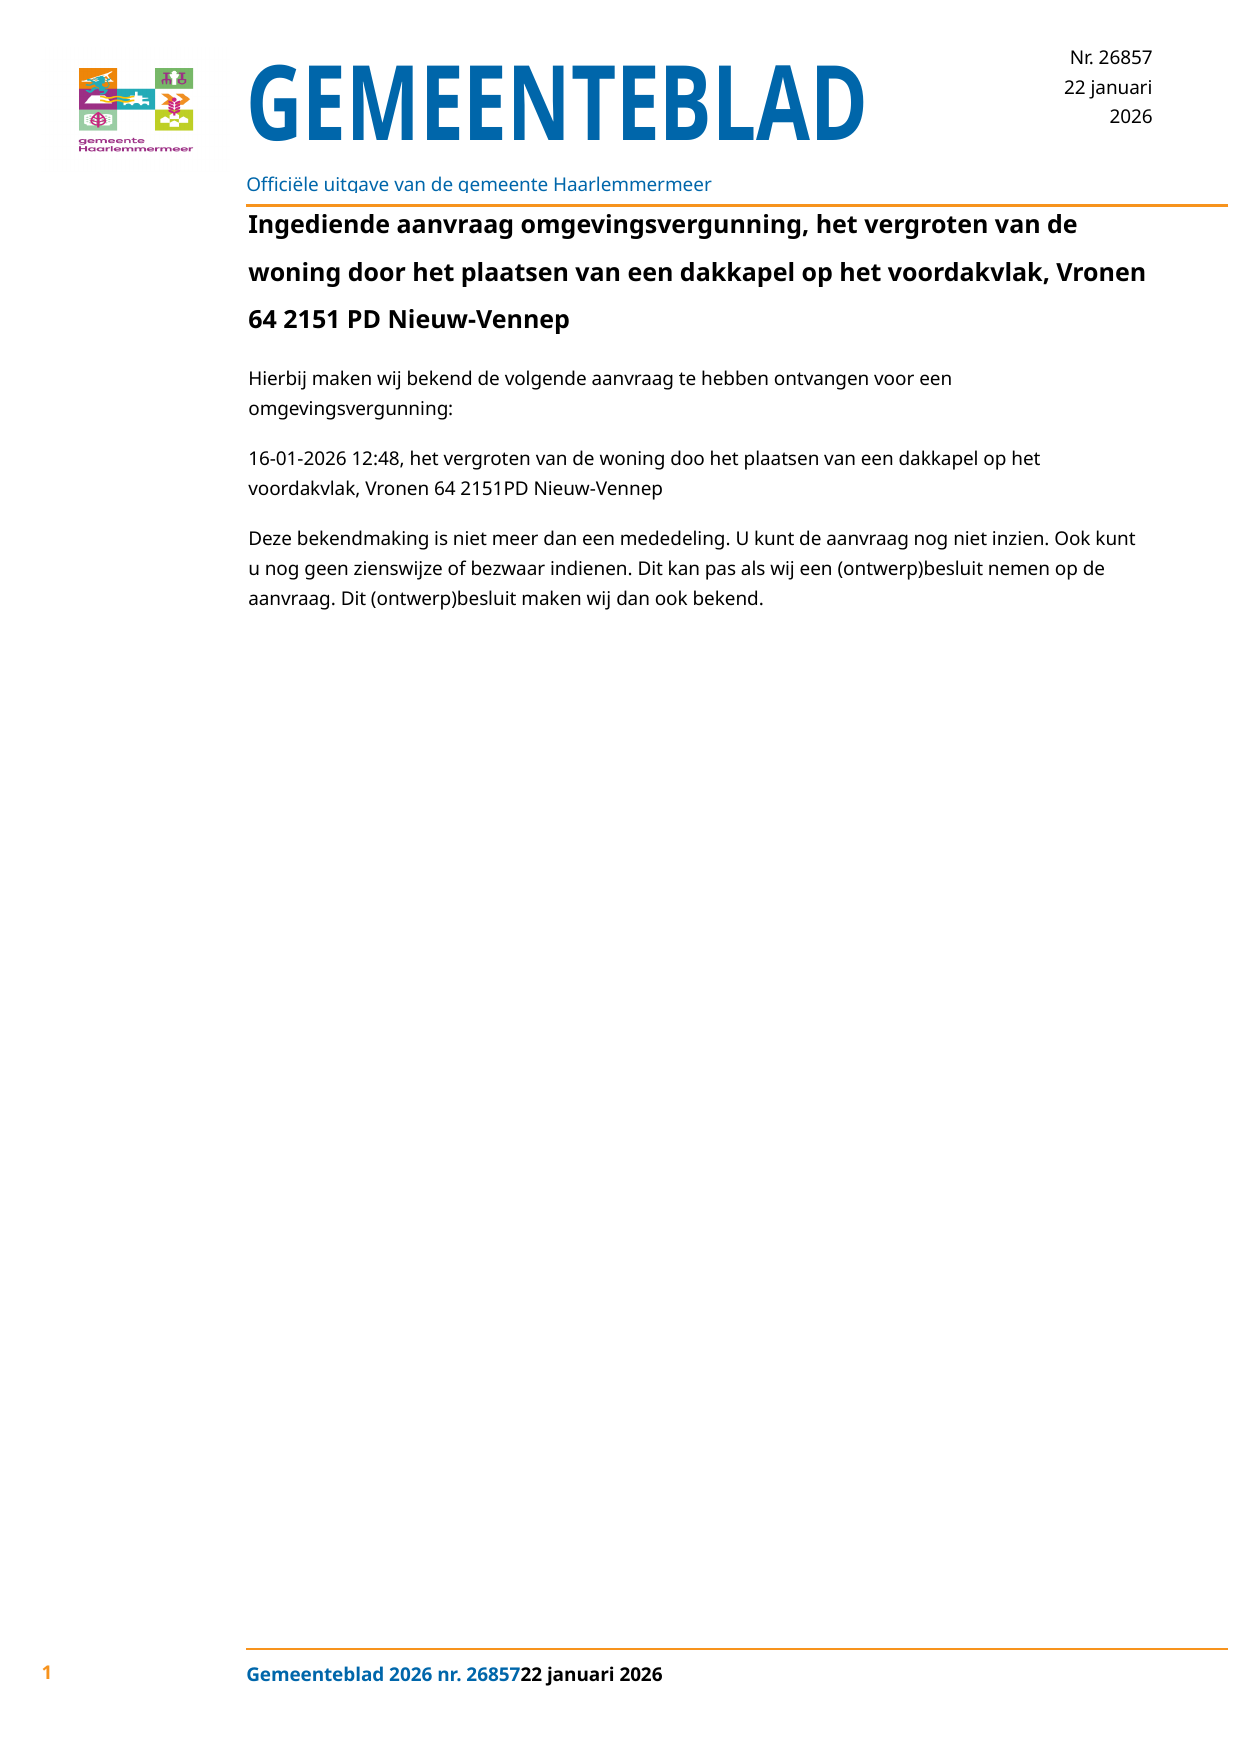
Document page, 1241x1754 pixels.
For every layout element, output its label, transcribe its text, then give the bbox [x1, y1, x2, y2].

text Ingediende aanvraag omgevingsvergunning, het vergroten van de woning door het plaatsen van een dakkapel op het voordakvlak, Vronen 64 2151 PD Nieuw-Vennep [248, 207, 1152, 336]
text Hierbij maken wij bekend de volgende aanvraag te hebben ontvangen voor een omgevingsvergunning: [248, 366, 1152, 421]
text Deze bekendmaking is niet meer dan een mededeling. U kunt de aanvraag nog niet inzien. Ook kunt u nog geen zienswijze of bezwaar indienen. Dit kan pas als wij een (ontwerp)besluit nemen op de aanvraag. Dit (ontwerp)besluit maken wij dan ook bekend. [248, 526, 1152, 610]
text 16-01-2026 12:48, het vergroten van de woning doo het plaatsen van een dakkapel op het voordakvlak, Vronen 64 2151PD Nieuw-Vennep [248, 446, 1152, 501]
picture [41, 47, 231, 172]
